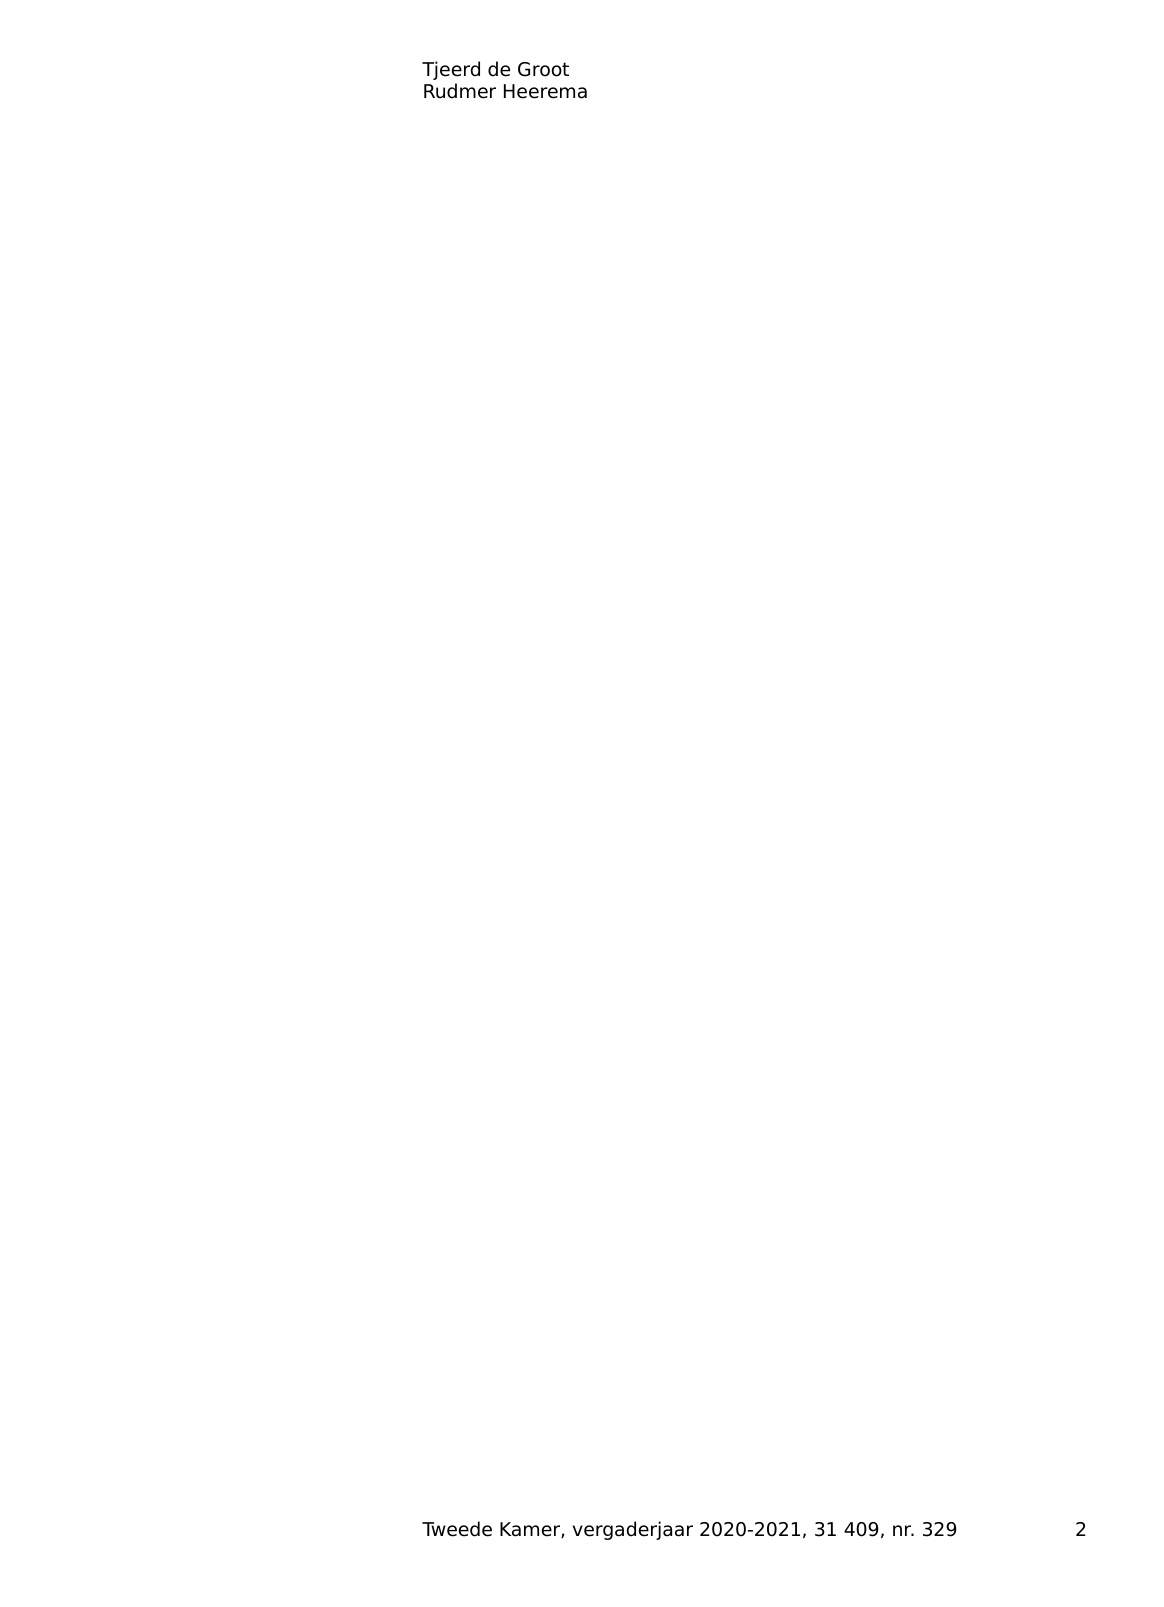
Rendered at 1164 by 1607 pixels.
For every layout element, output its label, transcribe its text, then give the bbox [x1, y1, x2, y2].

text Tjeerd de Groot [422, 59, 1087, 81]
text Rudmer Heerema [422, 81, 1087, 103]
